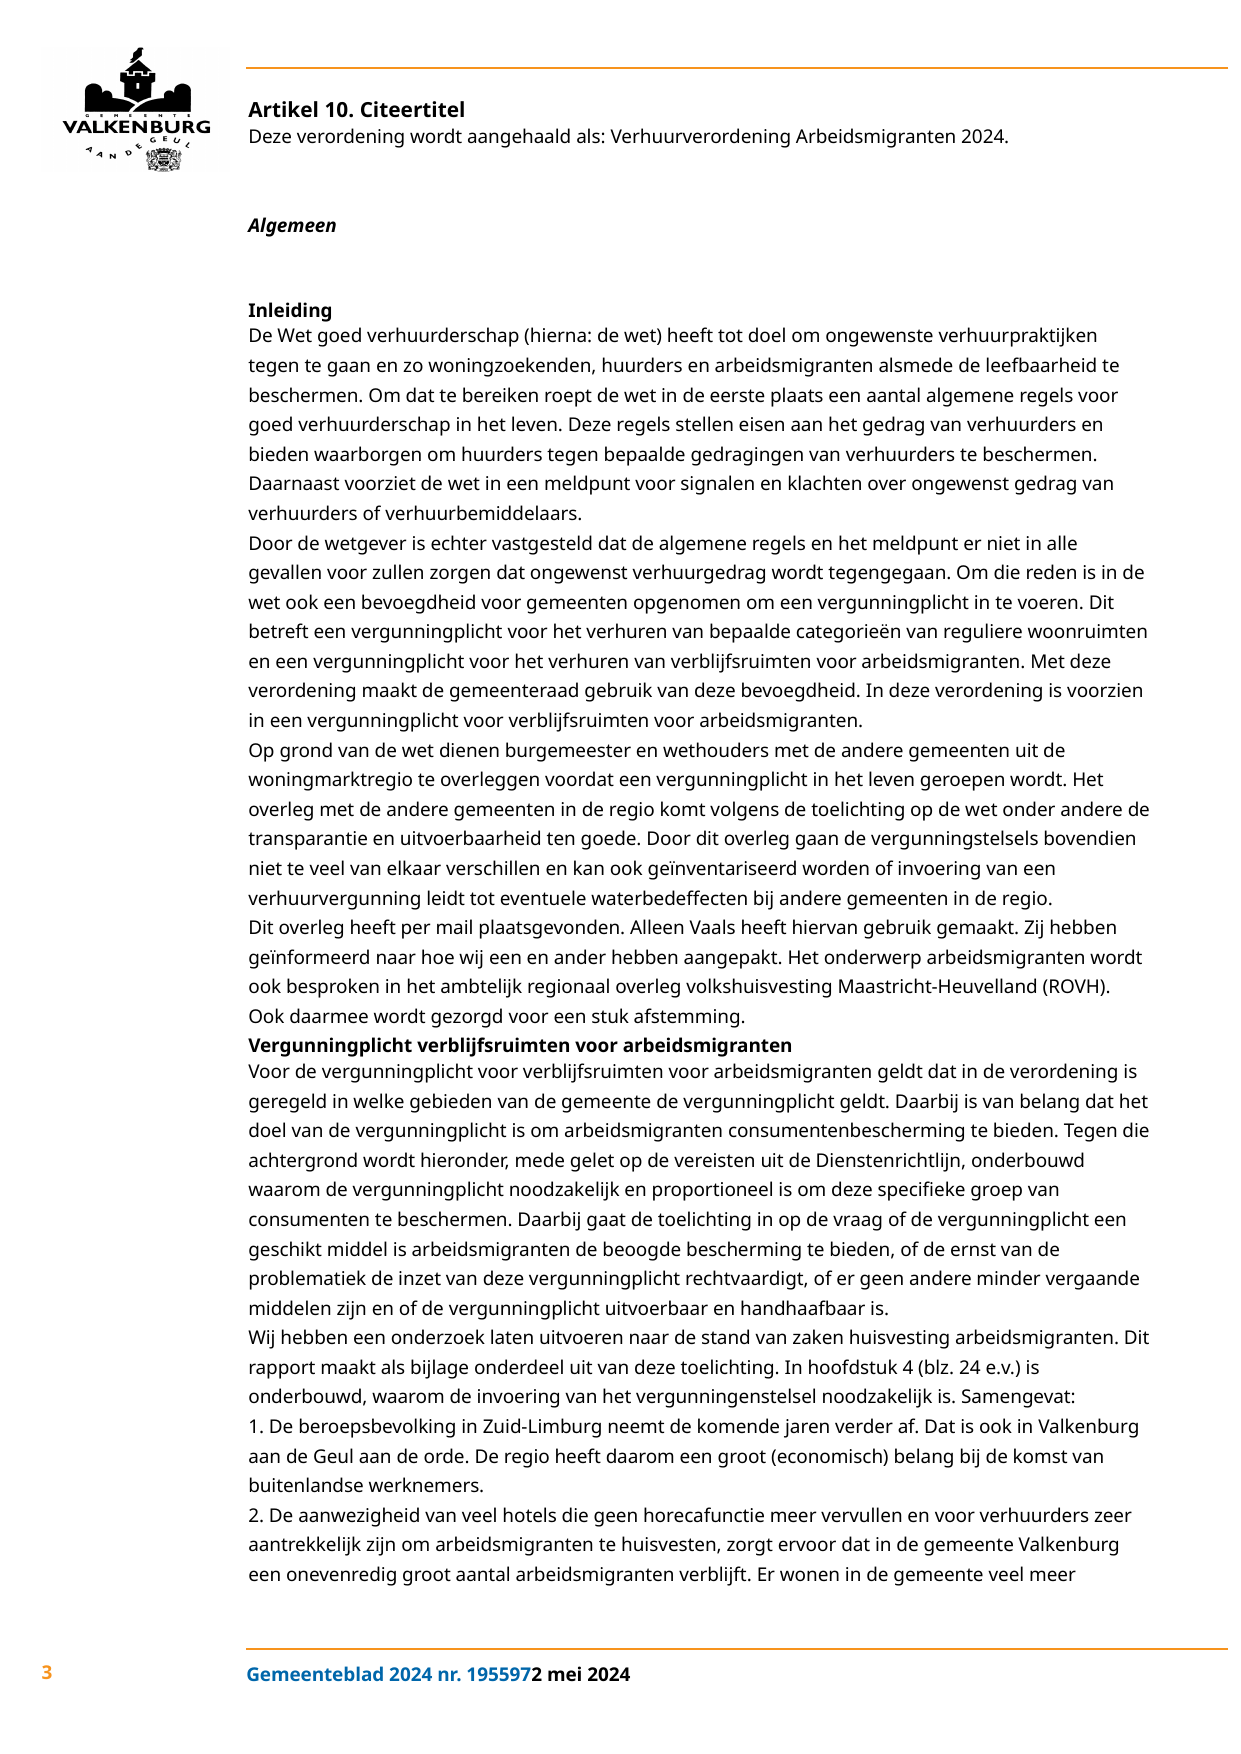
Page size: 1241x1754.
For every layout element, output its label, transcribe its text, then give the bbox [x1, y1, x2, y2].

text Vergunningplicht verblijfsruimten voor arbeidsmigranten [248, 1033, 1152, 1058]
text De Wet goed verhuurderschap (hierna: de wet) heeft tot doel om ongewenste verhuurpraktijken tegen te gaan en zo woningzoekenden, huurders en arbeidsmigranten alsmede de leefbaarheid te beschermen. Om dat te bereiken roept de wet in de eerste plaats een aantal algemene regels voor goed verhuurderschap in het leven. Deze regels stellen eisen aan het gedrag van verhuurders en bieden waarborgen om huurders tegen bepaalde gedragingen van verhuurders te beschermen. Daarnaast voorziet de wet in een meldpunt voor signalen en klachten over ongewenst gedrag van verhuurders of verhuurbemiddelaars. [248, 323, 1152, 526]
text Inleiding [248, 297, 1152, 323]
text 1. De beroepsbevolking in Zuid-Limburg neemt de komende jaren verder af. Dat is ook in Valkenburg aan de Geul aan de orde. De regio heeft daarom een groot (economisch) belang bij de komst van buitenlandse werknemers. [248, 1413, 1152, 1498]
text Algemeen [248, 212, 1152, 238]
text Op grond van de wet dienen burgemeester en wethouders met de andere gemeenten uit de woningmarktregio te overleggen voordat een vergunningplicht in het leven geroepen wordt. Het overleg met de andere gemeenten in de regio komt volgens de toelichting op de wet onder andere de transparantie en uitvoerbaarheid ten goede. Door dit overleg gaan de vergunningstelsels bovendien niet te veel van elkaar verschillen en kan ook geïnventariseerd worden of invoering van een verhuurvergunning leidt tot eventuele waterbedeffecten bij andere gemeenten in de regio. [248, 737, 1152, 910]
text Door de wetgever is echter vastgesteld dat de algemene regels en het meldpunt er niet in alle gevallen voor zullen zorgen dat ongewenst verhuurgedrag wordt tegengegaan. Om die reden is in de wet ook een bevoegdheid voor gemeenten opgenomen om een vergunningplicht in te voeren. Dit betreft een vergunningplicht voor het verhuren van bepaalde categorieën van reguliere woonruimten en een vergunningplicht voor het verhuren van verblijfsruimten voor arbeidsmigranten. Met deze verordening maakt de gemeenteraad gebruik van deze bevoegdheid. In deze verordening is voorzien in een vergunningplicht voor verblijfsruimten voor arbeidsmigranten. [248, 530, 1152, 733]
text Deze verordening wordt aangehaald als: Verhuurverordening Arbeidsmigranten 2024. [248, 123, 1152, 149]
text Voor de vergunningplicht voor verblijfsruimten voor arbeidsmigranten geldt dat in de verordening is geregeld in welke gebieden van de gemeente de vergunningplicht geldt. Daarbij is van belang dat het doel van de vergunningplicht is om arbeidsmigranten consumentenbescherming te bieden. Tegen die achtergrond wordt hieronder, mede gelet op de vereisten uit de Dienstenrichtlijn, onderbouwd waarom de vergunningplicht noodzakelijk en proportioneel is om deze specifieke groep van consumenten te beschermen. Daarbij gaat de toelichting in op de vraag of de vergunningplicht een geschikt middel is arbeidsmigranten de beoogde bescherming te bieden, of de ernst van de problematiek de inzet van deze vergunningplicht rechtvaardigt, of er geen andere minder vergaande middelen zijn en of de vergunningplicht uitvoerbaar en handhaafbaar is. [248, 1058, 1152, 1321]
text Artikel 10. Citeertitel [248, 95, 1152, 123]
text Wij hebben een onderzoek laten uitvoeren naar de stand van zaken huisvesting arbeidsmigranten. Dit rapport maakt als bijlage onderdeel uit van deze toelichting. In hoofdstuk 4 (blz. 24 e.v.) is onderbouwd, waarom de invoering van het vergunningenstelsel noodzakelijk is. Samengevat: [248, 1324, 1152, 1409]
text 2. De aanwezigheid van veel hotels die geen horecafunctie meer vervullen en voor verhuurders zeer aantrekkelijk zijn om arbeidsmigranten te huisvesten, zorgt ervoor dat in de gemeente Valkenburg een onevenredig groot aantal arbeidsmigranten verblijft. Er wonen in de gemeente veel meer [248, 1502, 1152, 1587]
picture [41, 47, 231, 172]
text Dit overleg heeft per mail plaatsgevonden. Alleen Vaals heeft hiervan gebruik gemaakt. Zij hebben geïnformeerd naar hoe wij een en ander hebben aangepakt. Het onderwerp arbeidsmigranten wordt ook besproken in het ambtelijk regionaal overleg volkshuisvesting Maastricht-Heuvelland (ROVH). Ook daarmee wordt gezorgd voor een stuk afstemming. [248, 914, 1152, 1029]
